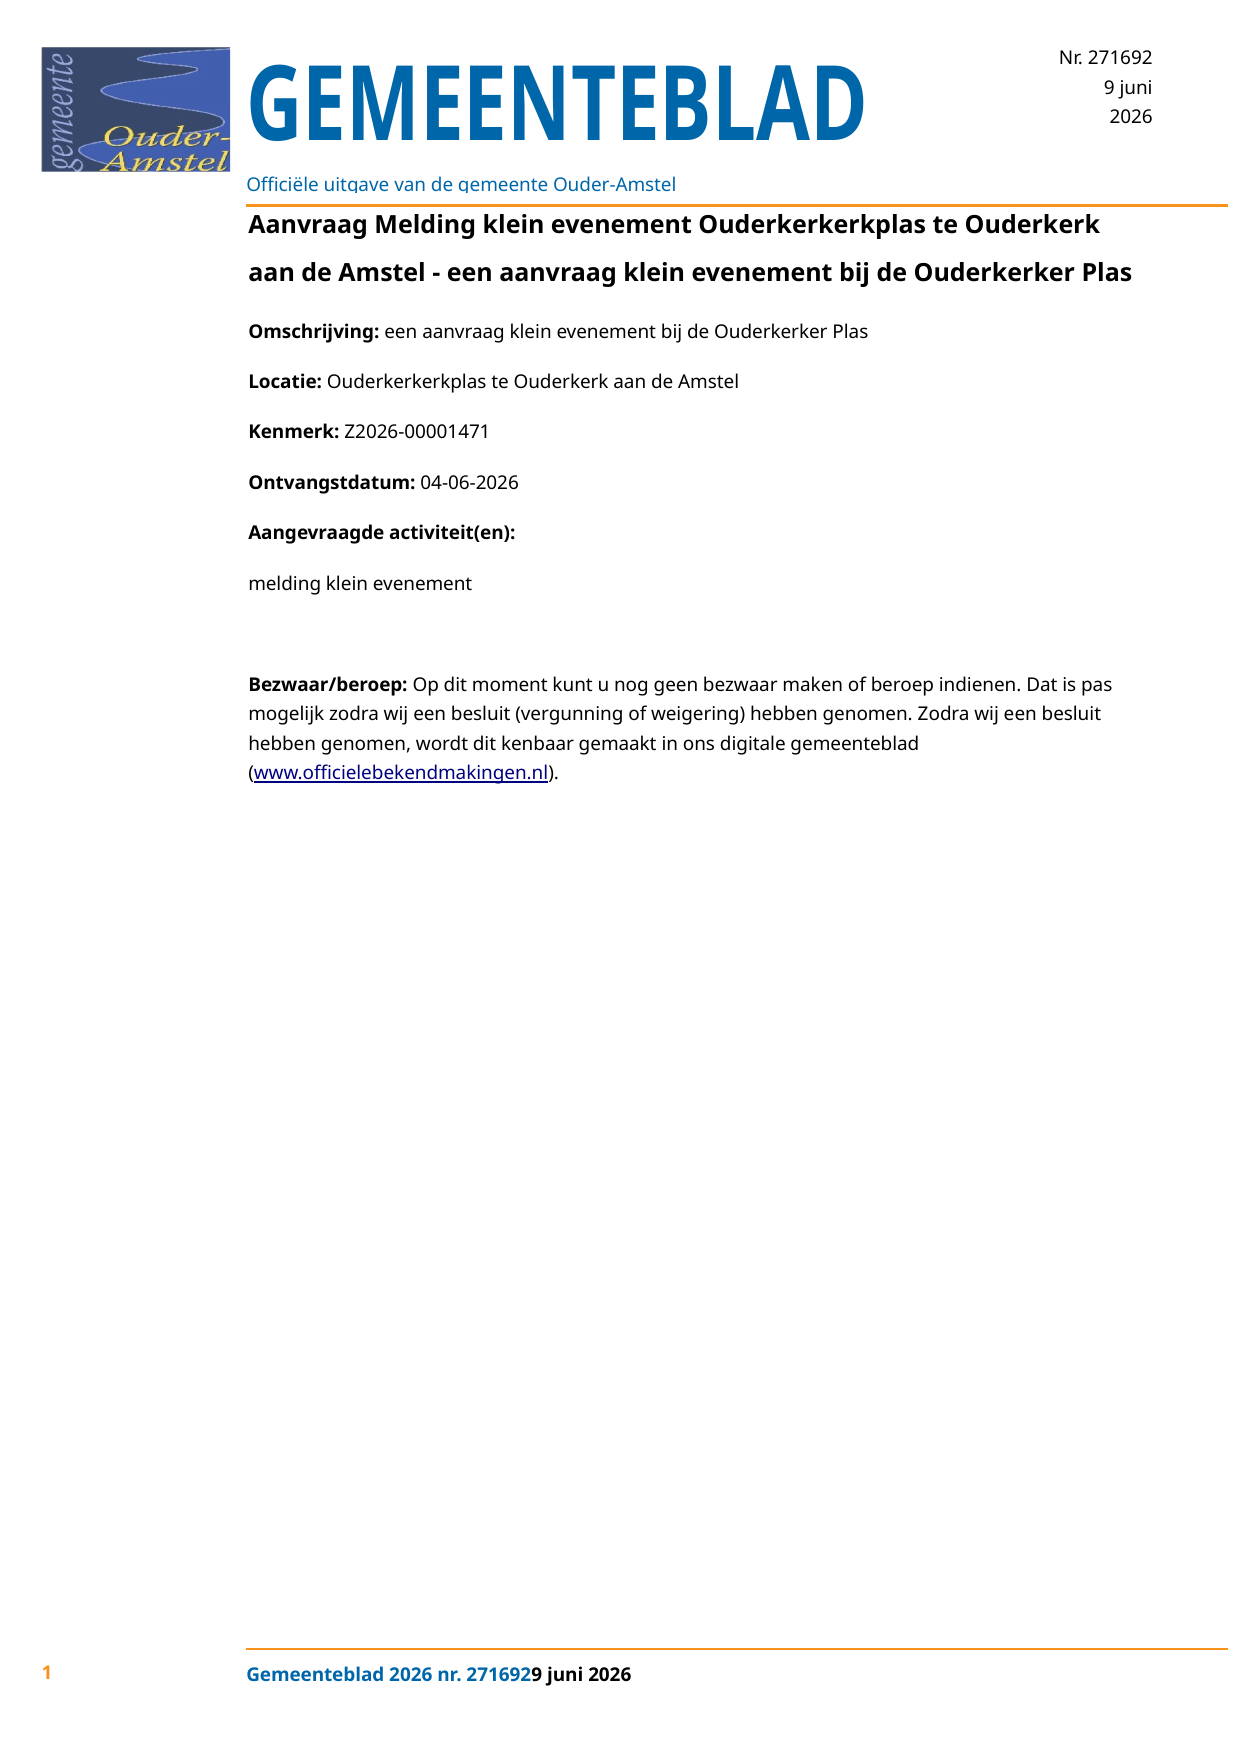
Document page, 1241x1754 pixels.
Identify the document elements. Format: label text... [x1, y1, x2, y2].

text Omschrijving: een aanvraag klein evenement bij de Ouderkerker Plas [248, 318, 1152, 344]
text Kenmerk: Z2026-00001471 [248, 419, 1152, 444]
text melding klein evenement [248, 570, 1152, 596]
text Aanvraag Melding klein evenement Ouderkerkerkplas te Ouderkerk aan de Amstel - een aanvraag klein evenement bij de Ouderkerker Plas [248, 207, 1152, 288]
text Ontvangstdatum: 04-06-2026 [248, 469, 1152, 495]
text Aangevraagde activiteit(en): [248, 519, 1152, 545]
text Locatie: Ouderkerkerkplas te Ouderkerk aan de Amstel [248, 368, 1152, 394]
picture [41, 47, 231, 172]
text Bezwaar/beroep: Op dit moment kunt u nog geen bezwaar maken of beroep indienen. Dat is pas mogelijk zodra wij een besluit (vergunning of weigering) hebben genomen. Zodra wij een besluit hebben genomen, wordt dit kenbaar gemaakt in ons digitale gemeenteblad (www.officielebekendmakingen.nl). [248, 671, 1152, 785]
